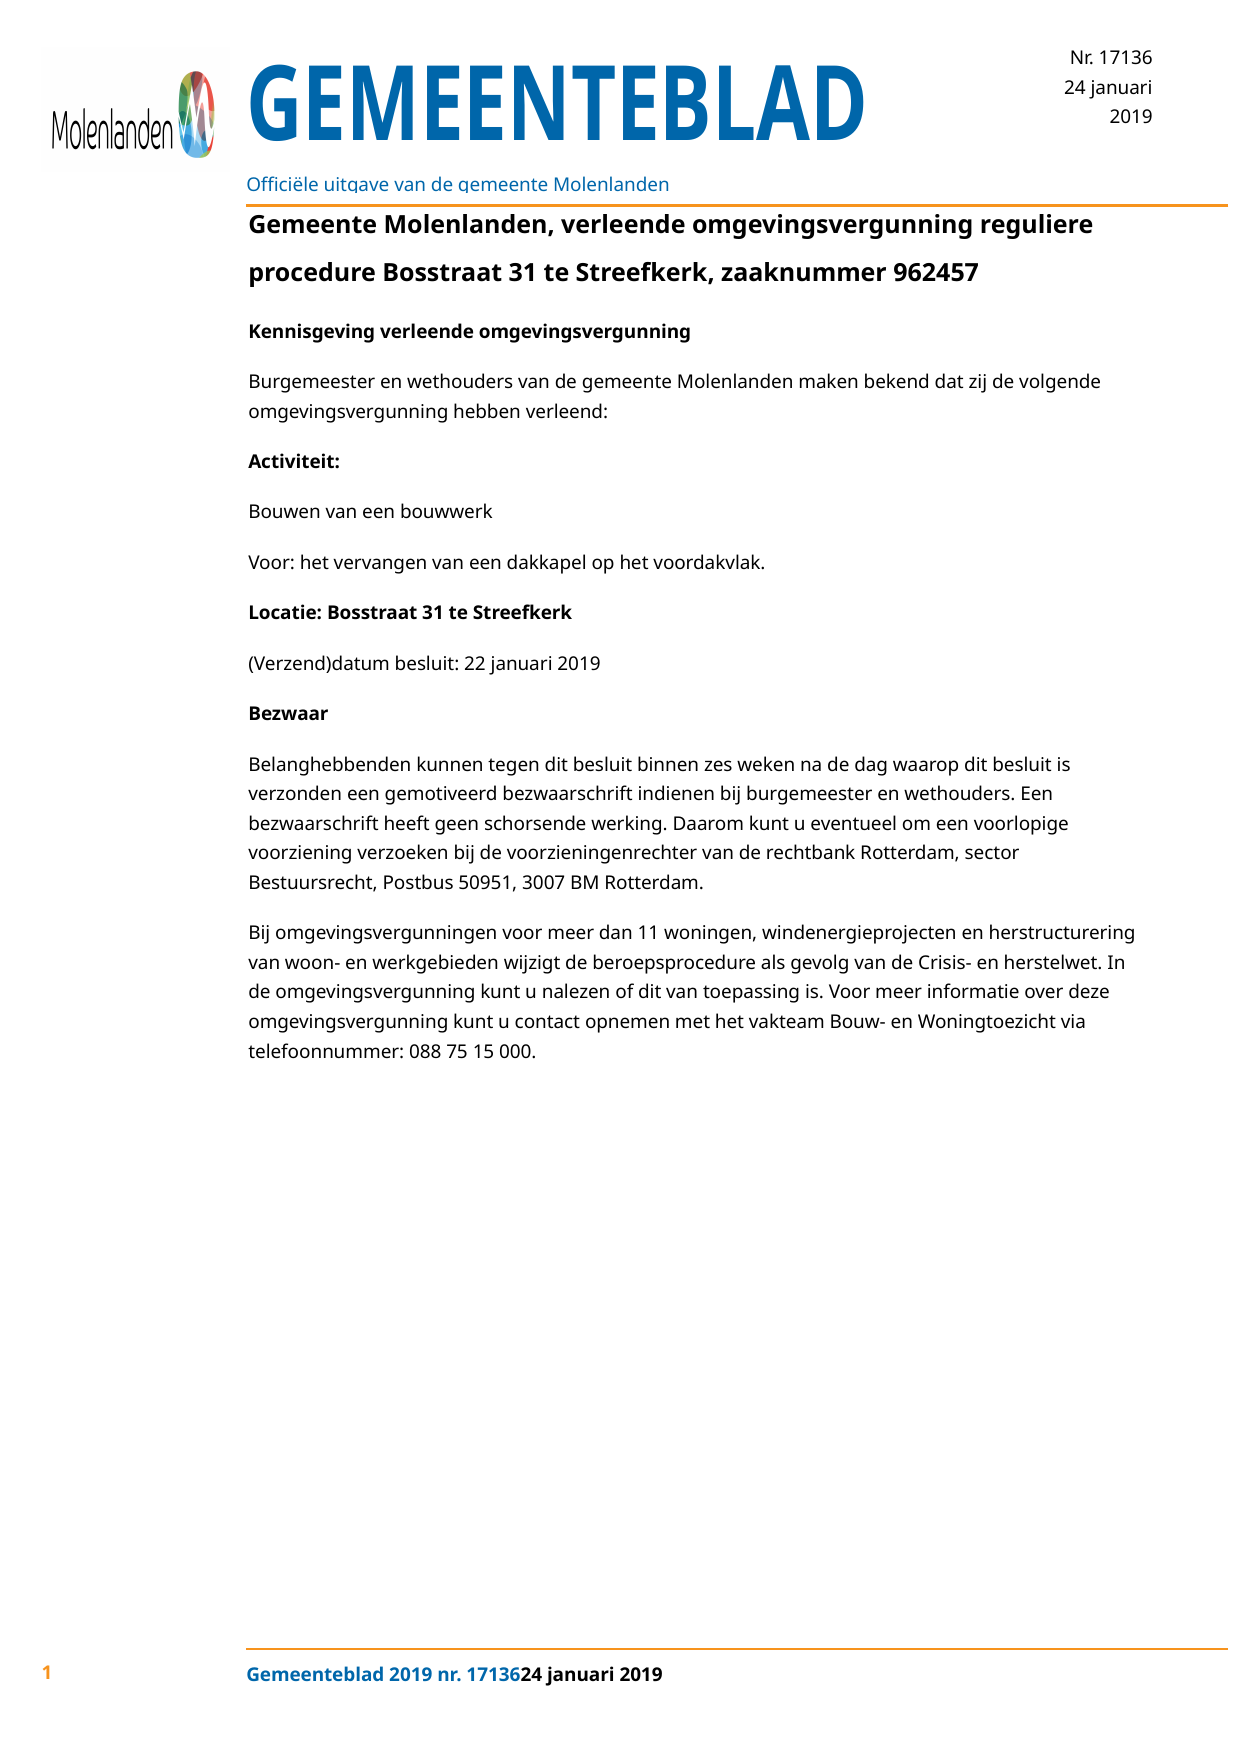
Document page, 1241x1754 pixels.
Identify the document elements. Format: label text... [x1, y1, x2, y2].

text Kennisgeving verleende omgevingsvergunning [248, 318, 1152, 344]
picture [41, 47, 231, 172]
text Bouwen van een bouwwerk [248, 499, 1152, 524]
text Burgemeester en wethouders van de gemeente Molenlanden maken bekend dat zij de volgende omgevingsvergunning hebben verleend: [248, 368, 1152, 424]
text Locatie: Bosstraat 31 te Streefkerk [248, 599, 1152, 625]
text Voor: het vervangen van een dakkapel op het voordakvlak. [248, 549, 1152, 575]
text Belanghebbenden kunnen tegen dit besluit binnen zes weken na de dag waarop dit besluit is verzonden een gemotiveerd bezwaarschrift indienen bij burgemeester en wethouders. Een bezwaarschrift heeft geen schorsende werking. Daarom kunt u eventueel om een voorlopige voorziening verzoeken bij de voorzieningenrechter van de rechtbank Rotterdam, sector Bestuursrecht, Postbus 50951, 3007 BM Rotterdam. [248, 751, 1152, 895]
text Bezwaar [248, 700, 1152, 726]
text Activiteit: [248, 448, 1152, 474]
text Gemeente Molenlanden, verleende omgevingsvergunning reguliere procedure Bosstraat 31 te Streefkerk, zaaknummer 962457 [248, 207, 1152, 288]
text Bij omgevingsvergunningen voor meer dan 11 woningen, windenergieprojecten en herstructurering van woon- en werkgebieden wijzigt de beroepsprocedure als gevolg van de Crisis- en herstelwet. In de omgevingsvergunning kunt u nalezen of dit van toepassing is. Voor meer informatie over deze omgevingsvergunning kunt u contact opnemen met het vakteam Bouw- en Woningtoezicht via telefoonnummer: 088 75 15 000. [248, 919, 1152, 1064]
text (Verzend)datum besluit: 22 januari 2019 [248, 650, 1152, 676]
